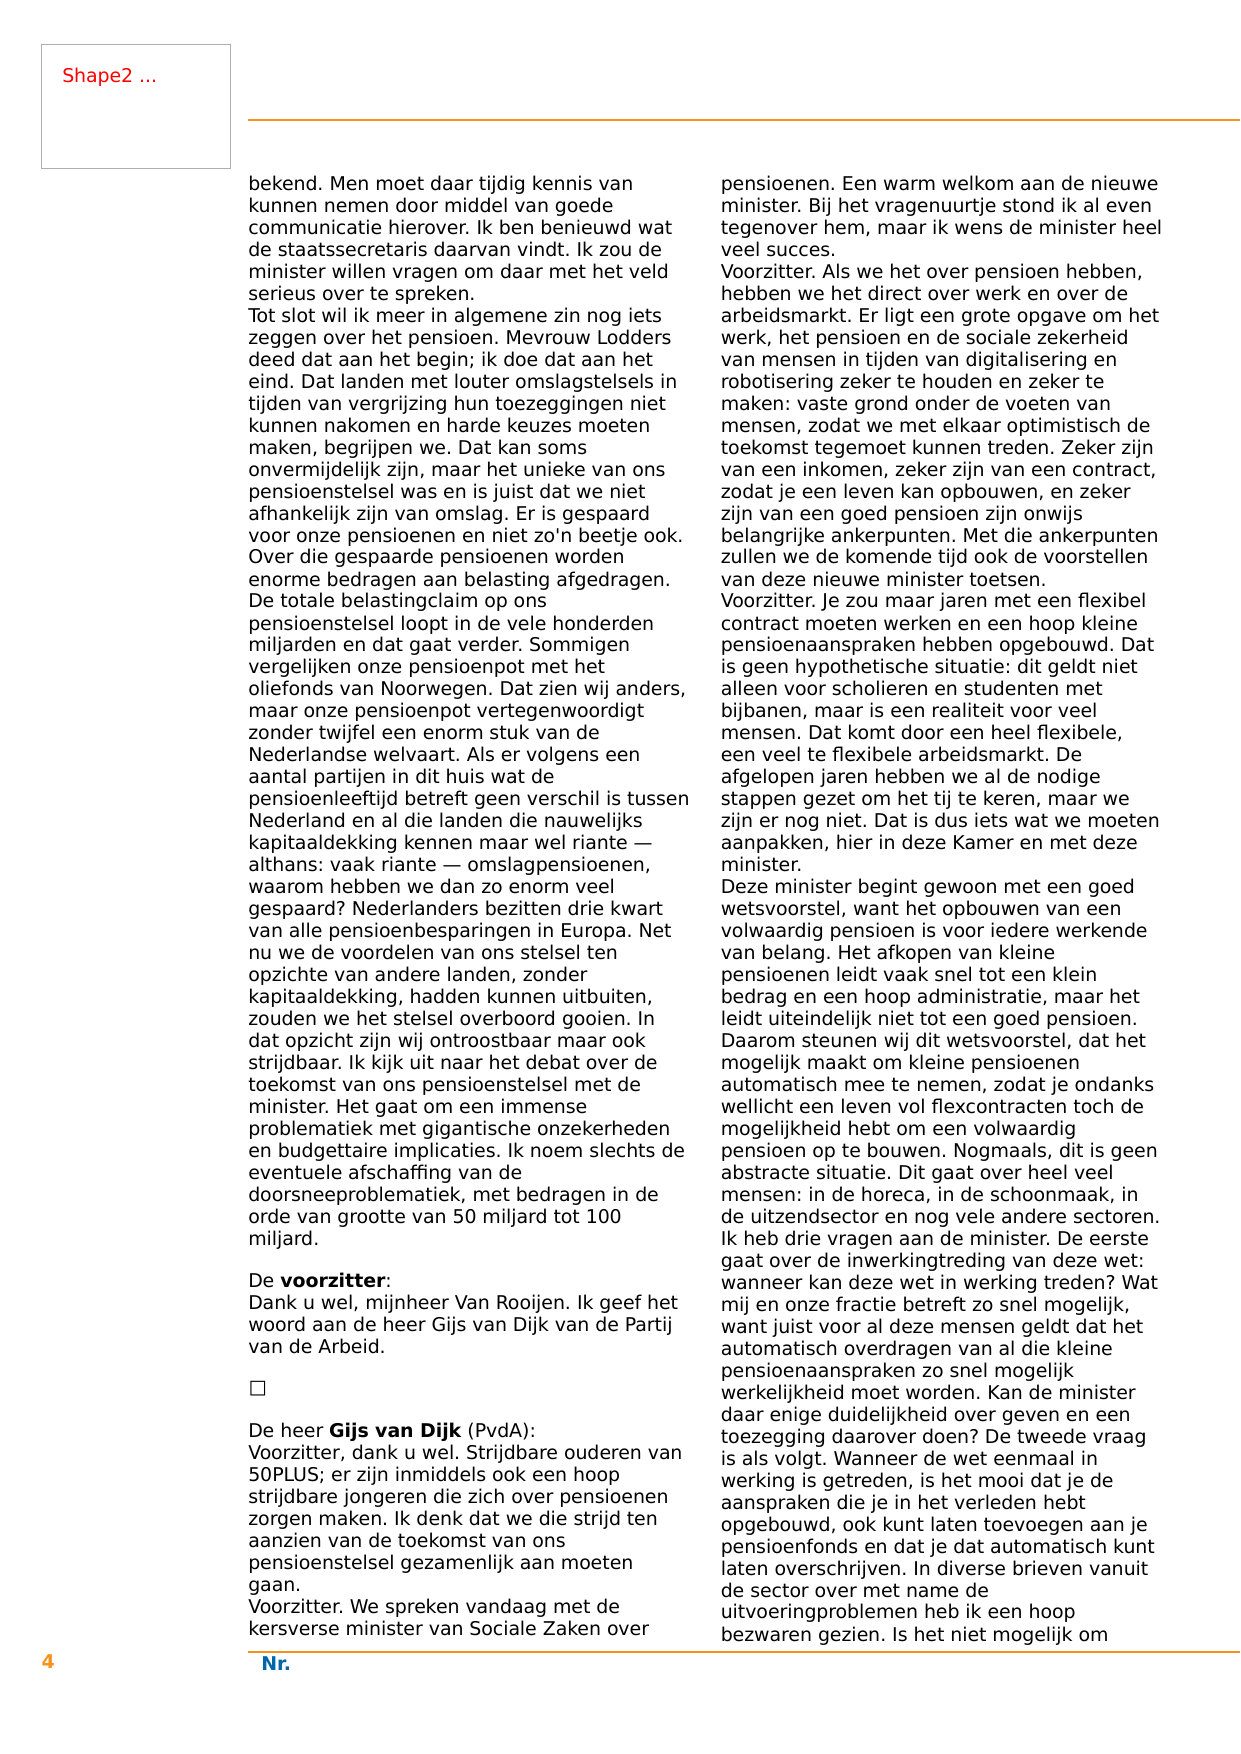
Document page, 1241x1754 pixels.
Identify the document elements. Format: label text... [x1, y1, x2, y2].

text pensioenen. Een warm welkom aan de nieuwe minister. Bij het vragenuurtje stond ik al even tegenover hem, maar ik wens de minister heel veel succes. [721, 173, 1163, 261]
text bekend. Men moet daar tijdig kennis van kunnen nemen door middel van goede communicatie hierover. Ik ben benieuwd wat de staatssecretaris daarvan vindt. Ik zou de minister willen vragen om daar met het veld serieus over te spreken. [248, 173, 691, 305]
text Voorzitter, dank u wel. Strijdbare ouderen van 50PLUS; er zijn inmiddels ook een hoop strijdbare jongeren die zich over pensioenen zorgen maken. Ik denk dat we die strijd ten aanzien van de toekomst van ons pensioenstelsel gezamenlijk aan moeten gaan. [248, 1442, 691, 1596]
text De heer Gijs van Dijk (PvdA): [248, 1420, 691, 1442]
text Tot slot wil ik meer in algemene zin nog iets zeggen over het pensioen. Mevrouw Lodders deed dat aan het begin; ik doe dat aan het eind. Dat landen met louter omslagstelsels in tijden van vergrijzing hun toezeggingen niet kunnen nakomen en harde keuzes moeten maken, begrijpen we. Dat kan soms onvermijdelijk zijn, maar het unieke van ons pensioenstelsel was en is juist dat we niet afhankelijk zijn van omslag. Er is gespaard voor onze pensioenen en niet zo'n beetje ook. Over die gespaarde pensioenen worden enorme bedragen aan belasting afgedragen. De totale belastingclaim op ons pensioenstelsel loopt in de vele honderden miljarden en dat gaat verder. Sommigen vergelijken onze pensioenpot met het oliefonds van Noorwegen. Dat zien wij anders, maar onze pensioenpot vertegenwoordigt zonder twijfel een enorm stuk van de Nederlandse welvaart. Als er volgens een aantal partijen in dit huis wat de pensioenleeftijd betreft geen verschil is tussen Nederland en al die landen die nauwelijks kapitaaldekking kennen maar wel riante — althans: vaak riante — omslagpensioenen, waarom hebben we dan zo enorm veel gespaard? Nederlanders bezitten drie kwart van alle pensioenbesparingen in Europa. Net nu we de voordelen van ons stelsel ten opzichte van andere landen, zonder kapitaaldekking, hadden kunnen uitbuiten, zouden we het stelsel overboord gooien. In dat opzicht zijn wij ontroostbaar maar ook strijdbaar. Ik kijk uit naar het debat over de toekomst van ons pensioenstelsel met de minister. Het gaat om een immense problematiek met gigantische onzekerheden en budgettaire implicaties. Ik noem slechts de eventuele afschaffing van de doorsneeproblematiek, met bedragen in de orde van grootte van 50 miljard tot 100 miljard. [248, 305, 691, 1250]
text Dank u wel, mijnheer Van Rooijen. Ik geef het woord aan de heer Gijs van Dijk van de Partij van de Arbeid. [248, 1292, 691, 1358]
text ⬜ [248, 1378, 691, 1400]
text Voorzitter. Je zou maar jaren met een flexibel contract moeten werken en een hoop kleine pensioenaanspraken hebben opgebouwd. Dat is geen hypothetische situatie: dit geldt niet alleen voor scholieren en studenten met bijbanen, maar is een realiteit voor veel mensen. Dat komt door een heel flexibele, een veel te flexibele arbeidsmarkt. De afgelopen jaren hebben we al de nodige stappen gezet om het tij te keren, maar we zijn er nog niet. Dat is dus iets wat we moeten aanpakken, hier in deze Kamer en met deze minister. [721, 590, 1163, 876]
text Voorzitter. Als we het over pensioen hebben, hebben we het direct over werk en over de arbeidsmarkt. Er ligt een grote opgave om het werk, het pensioen en de sociale zekerheid van mensen in tijden van digitalisering en robotisering zeker te houden en zeker te maken: vaste grond onder de voeten van mensen, zodat we met elkaar optimistisch de toekomst tegemoet kunnen treden. Zeker zijn van een inkomen, zeker zijn van een contract, zodat je een leven kan opbouwen, en zeker zijn van een goed pensioen zijn onwijs belangrijke ankerpunten. Met die ankerpunten zullen we de komende tijd ook de voorstellen van deze nieuwe minister toetsen. [721, 261, 1163, 590]
text Voorzitter. We spreken vandaag met de kersverse minister van Sociale Zaken over [248, 1596, 691, 1639]
text Deze minister begint gewoon met een goed wetsvoorstel, want het opbouwen van een volwaardig pensioen is voor iedere werkende van belang. Het afkopen van kleine pensioenen leidt vaak snel tot een klein bedrag en een hoop administratie, maar het leidt uiteindelijk niet tot een goed pensioen. Daarom steunen wij dit wetsvoorstel, dat het mogelijk maakt om kleine pensioenen automatisch mee te nemen, zodat je ondanks wellicht een leven vol flexcontracten toch de mogelijkheid hebt om een volwaardig pensioen op te bouwen. Nogmaals, dit is geen abstracte situatie. Dit gaat over heel veel mensen: in de horeca, in de schoonmaak, in de uitzendsector en nog vele andere sectoren. [721, 876, 1163, 1228]
text Ik heb drie vragen aan de minister. De eerste gaat over de inwerkingtreding van deze wet: wanneer kan deze wet in werking treden? Wat mij en onze fractie betreft zo snel mogelijk, want juist voor al deze mensen geldt dat het automatisch overdragen van al die kleine pensioenaanspraken zo snel mogelijk werkelijkheid moet worden. Kan de minister daar enige duidelijkheid over geven en een toezegging daarover doen? De tweede vraag is als volgt. Wanneer de wet eenmaal in werking is getreden, is het mooi dat je de aanspraken die je in het verleden hebt opgebouwd, ook kunt laten toevoegen aan je pensioenfonds en dat je dat automatisch kunt laten overschrijven. In diverse brieven vanuit de sector over met name de uitvoeringproblemen heb ik een hoop bezwaren gezien. Is het niet mogelijk om [721, 1228, 1163, 1645]
text De voorzitter: [248, 1270, 691, 1292]
